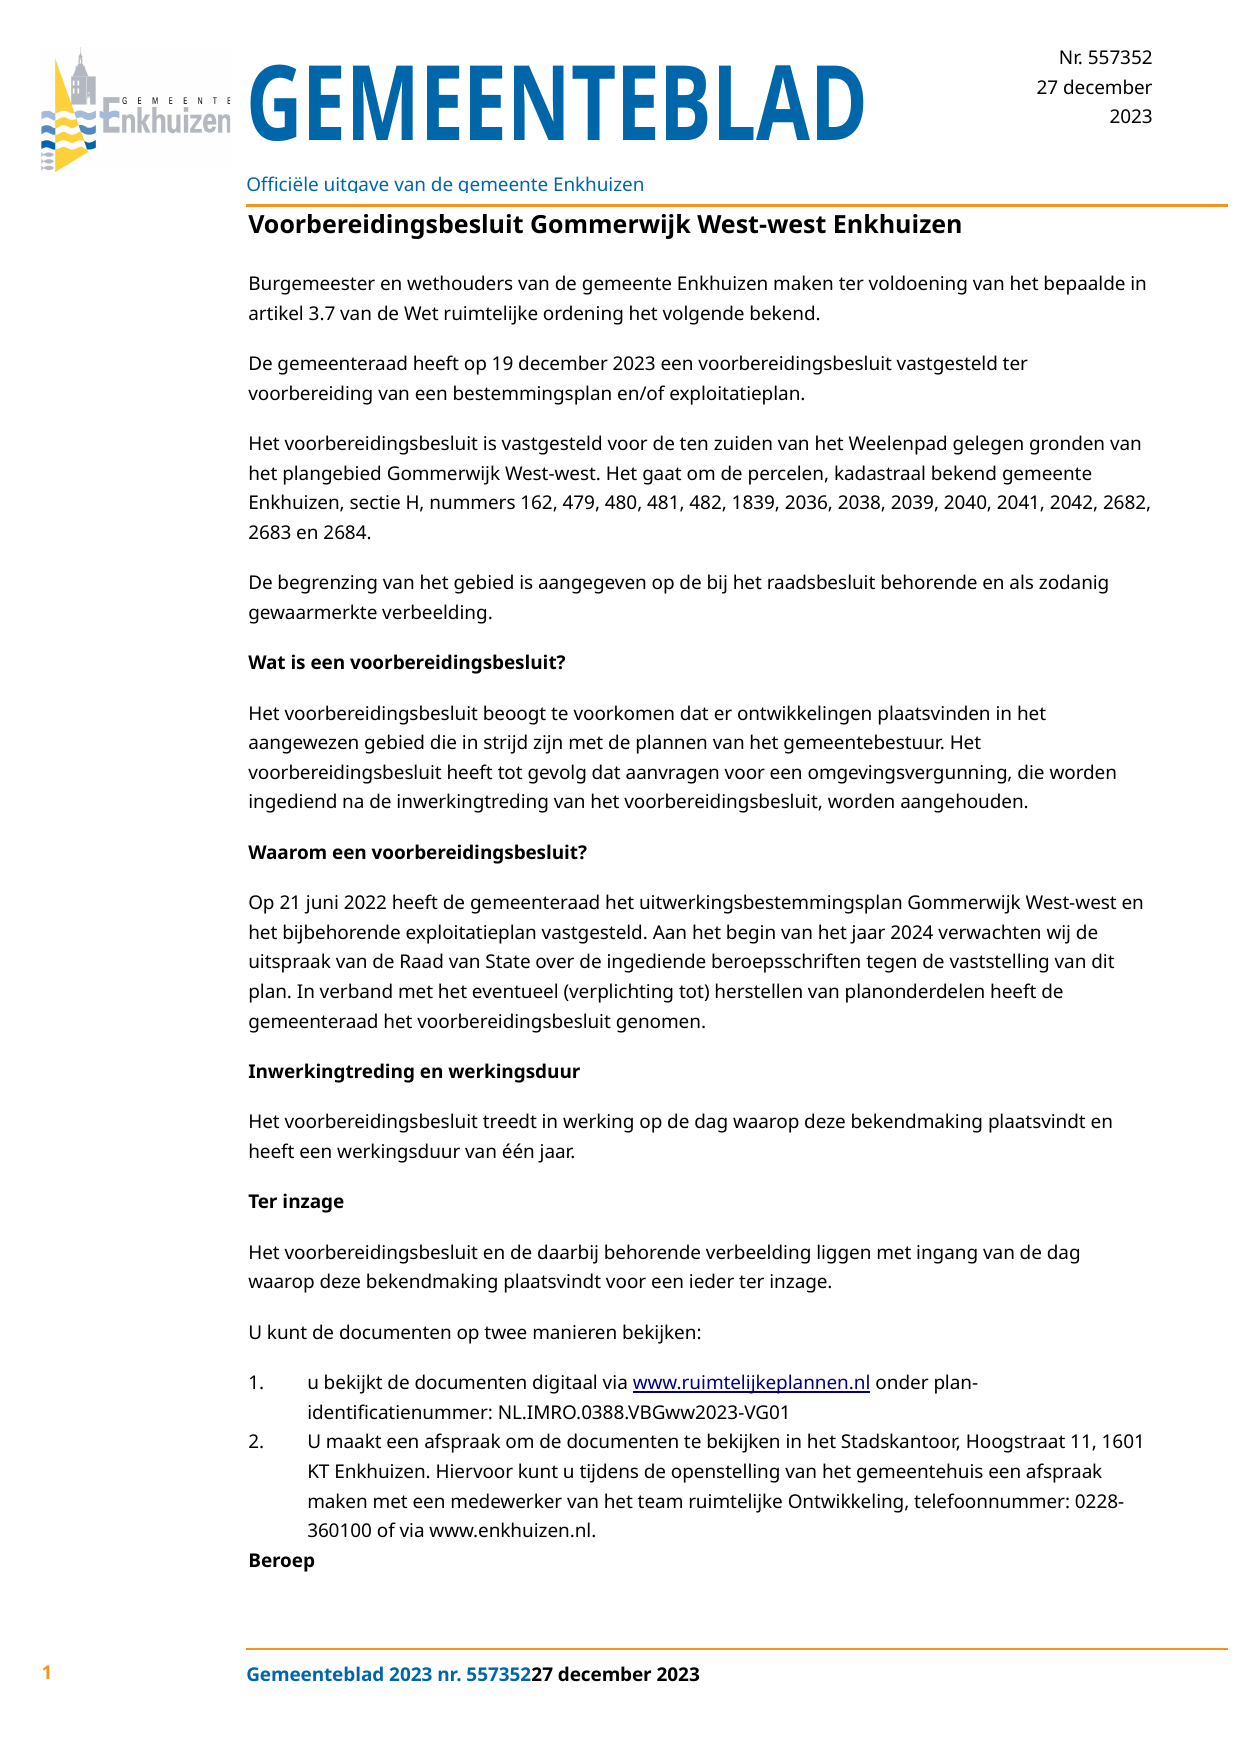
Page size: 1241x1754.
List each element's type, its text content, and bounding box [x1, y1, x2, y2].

text Wat is een voorbereidingsbesluit? [248, 649, 1152, 675]
text Inwerkingtreding en werkingsduur [248, 1058, 1152, 1084]
text De begrenzing van het gebied is aangegeven op de bij het raadsbesluit behorende en als zodanig gewaarmerkte verbeelding. [248, 569, 1152, 625]
text Burgemeester en wethouders van de gemeente Enkhuizen maken ter voldoening van het bepaalde in artikel 3.7 van de Wet ruimtelijke ordening het volgende bekend. [248, 270, 1152, 326]
list U maakt een afspraak om de documenten te bekijken in het Stadskantoor, Hoogstraat 11, 1601 KT Enkhuizen. Hiervoor kunt u tijdens de openstelling van het gemeentehuis een afspraak maken met een medewerker van het team ruimtelijke Ontwikkeling, telefoonnummer: 0228-360100 of via www.enkhuizen.nl. [248, 1429, 1152, 1543]
text Voorbereidingsbesluit Gommerwijk West-west Enkhuizen [248, 207, 1152, 241]
text Het voorbereidingsbesluit en de daarbij behorende verbeelding liggen met ingang van de dag waarop deze bekendmaking plaatsvindt voor een ieder ter inzage. [248, 1239, 1152, 1294]
text Het voorbereidingsbesluit treedt in werking op de dag waarop deze bekendmaking plaatsvindt en heeft een werkingsduur van één jaar. [248, 1109, 1152, 1164]
text Beroep [248, 1547, 1152, 1573]
text Op 21 juni 2022 heeft de gemeenteraad het uitwerkingsbestemmingsplan Gommerwijk West-west en het bijbehorende exploitatieplan vastgesteld. Aan het begin van het jaar 2024 verwachten wij de uitspraak van de Raad van State over de ingediende beroepsschriften tegen de vaststelling van dit plan. In verband met het eventueel (verplichting tot) herstellen van planonderdelen heeft de gemeenteraad het voorbereidingsbesluit genomen. [248, 889, 1152, 1033]
text Het voorbereidingsbesluit beoogt te voorkomen dat er ontwikkelingen plaatsvinden in het aangewezen gebied die in strijd zijn met de plannen van het gemeentebestuur. Het voorbereidingsbesluit heeft tot gevolg dat aanvragen voor een omgevingsvergunning, die worden ingediend na de inwerkingtreding van het voorbereidingsbesluit, worden aangehouden. [248, 700, 1152, 814]
list u bekijkt de documenten digitaal via www.ruimtelijkeplannen.nl onder plan-identificatienummer: NL.IMRO.0388.VBGww2023-VG01 [248, 1369, 1152, 1425]
text Het voorbereidingsbesluit is vastgesteld voor de ten zuiden van het Weelenpad gelegen gronden van het plangebied Gommerwijk West-west. Het gaat om de percelen, kadastraal bekend gemeente Enkhuizen, sectie H, nummers 162, 479, 480, 481, 482, 1839, 2036, 2038, 2039, 2040, 2041, 2042, 2682, 2683 en 2684. [248, 430, 1152, 545]
picture [41, 47, 231, 172]
text De gemeenteraad heeft op 19 december 2023 een voorbereidingsbesluit vastgesteld ter voorbereiding van een bestemmingsplan en/of exploitatieplan. [248, 350, 1152, 406]
text Waarom een voorbereidingsbesluit? [248, 839, 1152, 865]
text Ter inzage [248, 1189, 1152, 1214]
text U kunt de documenten op twee manieren bekijken: [248, 1319, 1152, 1345]
